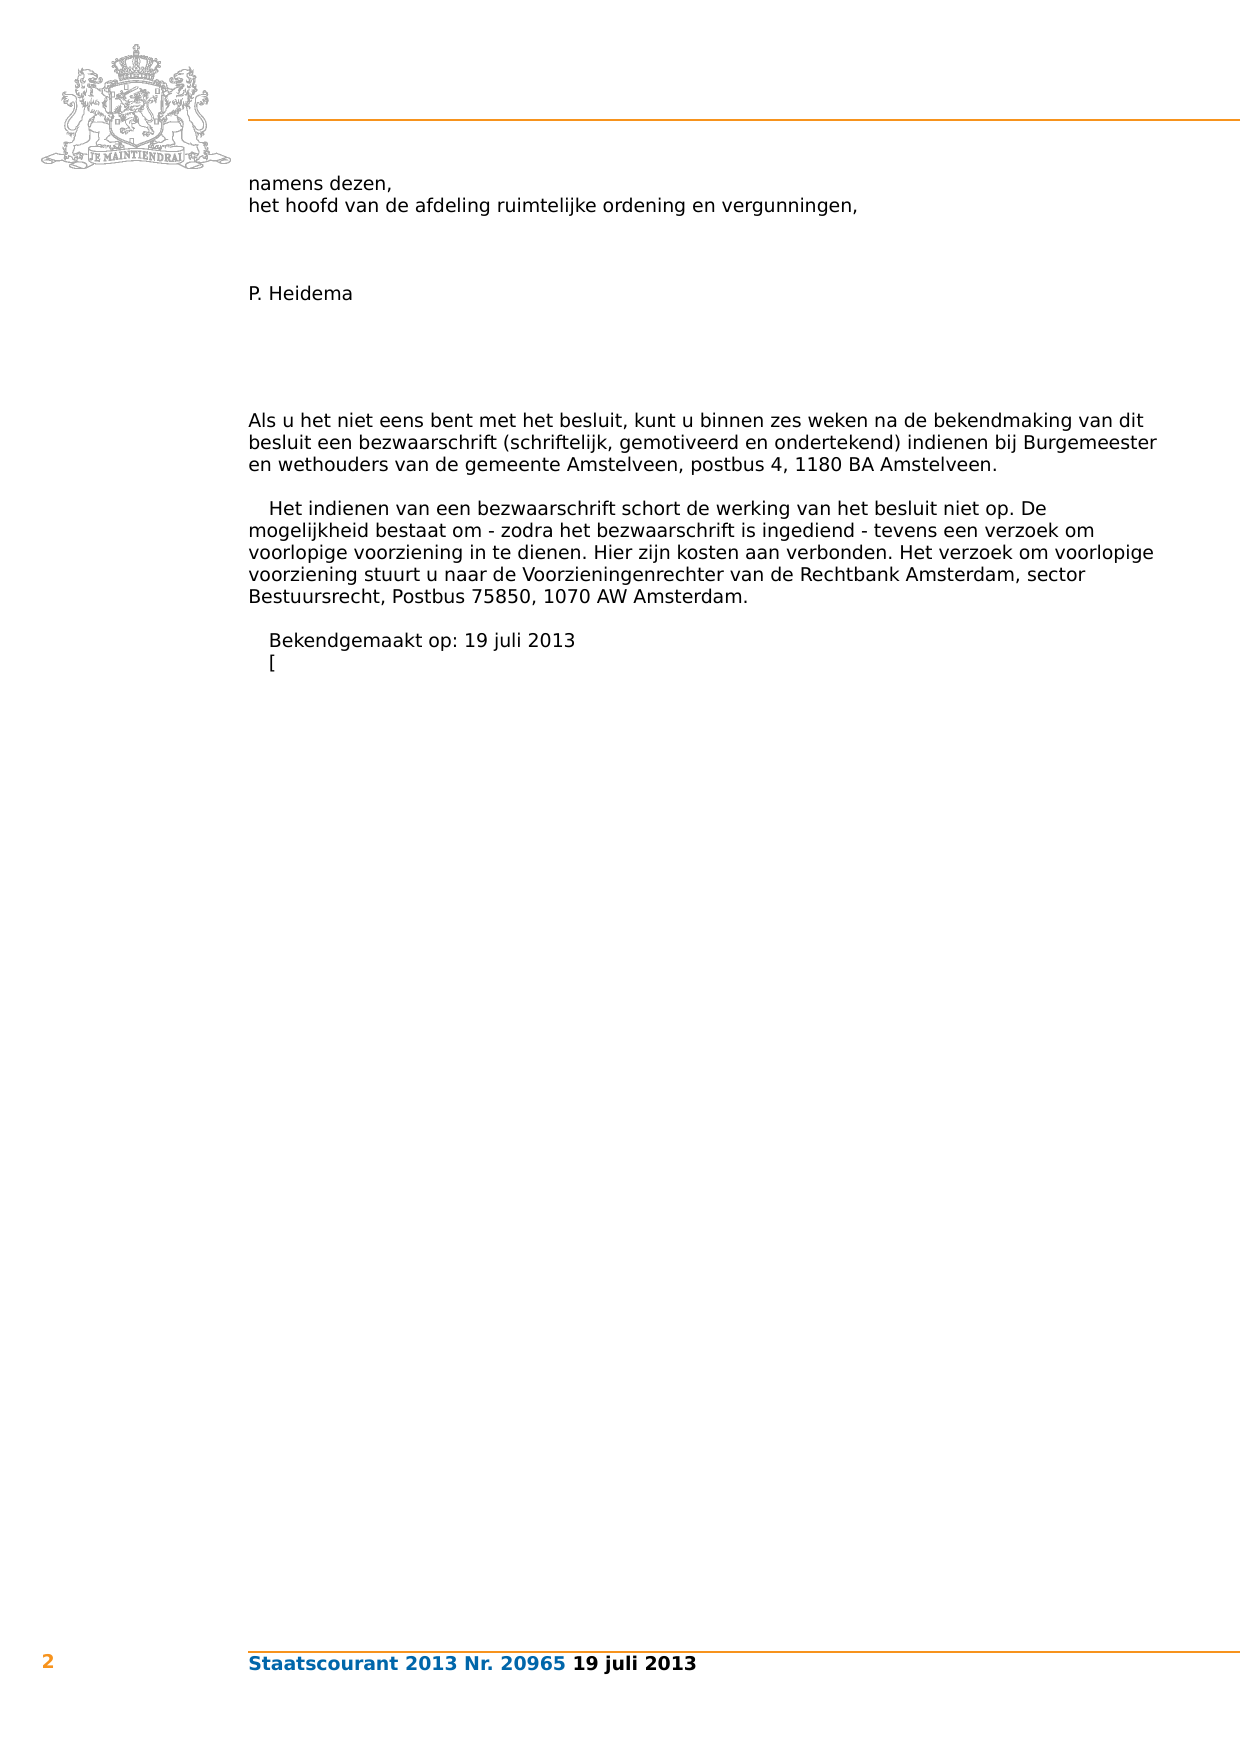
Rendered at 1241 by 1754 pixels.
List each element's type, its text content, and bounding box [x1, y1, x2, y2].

text het hoofd van de afdeling ruimtelijke ordening en vergunningen, [248, 195, 1163, 217]
picture [41, 44, 231, 169]
text Als u het niet eens bent met het besluit, kunt u binnen zes weken na de bekendmaking van dit besluit een bezwaarschrift (schriftelijk, gemotiveerd en ondertekend) indienen bij Burgemeester en wethouders van de gemeente Amstelveen, postbus 4, 1180 BA Amstelveen. [248, 410, 1163, 476]
text Bekendgemaakt op: 19 juli 2013 [248, 630, 1163, 652]
text P. Heidema [248, 283, 1163, 305]
text Het indienen van een bezwaarschrift schort de werking van het besluit niet op. De mogelijkheid bestaat om - zodra het bezwaarschrift is ingediend - tevens een verzoek om voorlopige voorziening in te dienen. Hier zijn kosten aan verbonden. Het verzoek om voorlopige voorziening stuurt u naar de Voorzieningenrechter van de Rechtbank Amsterdam, sector Bestuursrecht, Postbus 75850, 1070 AW Amsterdam. [248, 498, 1163, 608]
text namens dezen, [248, 173, 1163, 195]
text [ [248, 652, 1163, 674]
